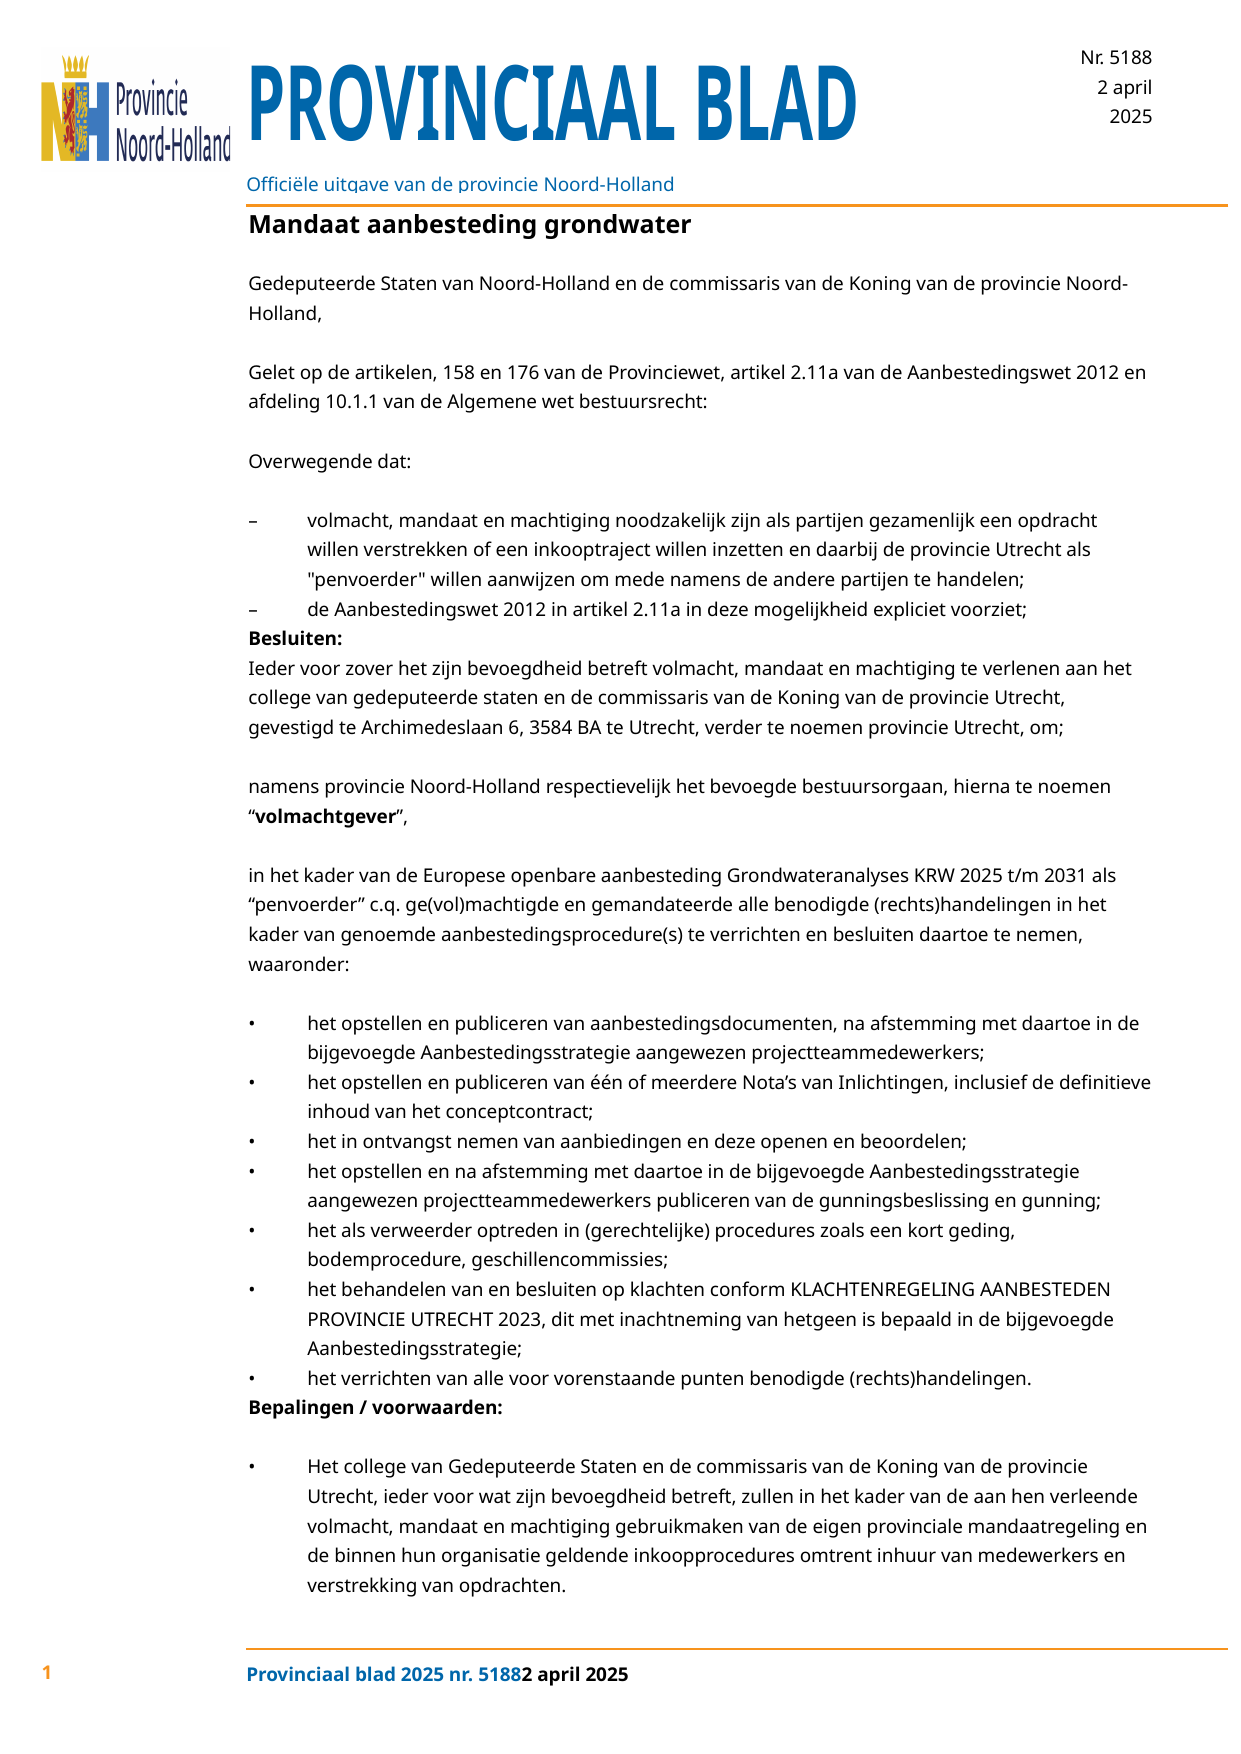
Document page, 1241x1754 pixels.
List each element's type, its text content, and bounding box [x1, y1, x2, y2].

text namens provincie Noord-Holland respectievelijk het bevoegde bestuursorgaan, hierna te noemen “volmachtgever”, [248, 773, 1152, 828]
text Ieder voor zover het zijn bevoegdheid betreft volmacht, mandaat en machtiging te verlenen aan het college van gedeputeerde staten en de commissaris van de Koning van de provincie Utrecht, gevestigd te Archimedeslaan 6, 3584 BA te Utrecht, verder te noemen provincie Utrecht, om; [248, 655, 1152, 740]
text Bepalingen / voorwaarden: [248, 1394, 1152, 1420]
list het opstellen en publiceren van aanbestedingsdocumenten, na afstemming met daartoe in de bijgevoegde Aanbestedingsstrategie aangewezen projectteammedewerkers; [248, 1010, 1152, 1065]
list Het college van Gedeputeerde Staten en de commissaris van de Koning van de provincie Utrecht, ieder voor wat zijn bevoegdheid betreft, zullen in het kader van de aan hen verleende volmacht, mandaat en machtiging gebruikmaken van de eigen provinciale mandaatregeling en de binnen hun organisatie geldende inkoopprocedures omtrent inhuur van medewerkers en verstrekking van opdrachten. [248, 1454, 1152, 1598]
list het als verweerder optreden in (gerechtelijke) procedures zoals een kort geding, bodemprocedure, geschillencommissies; [248, 1217, 1152, 1272]
list de Aanbestedingswet 2012 in artikel 2.11a in deze mogelijkheid expliciet voorziet; [248, 596, 1152, 621]
list het opstellen en na afstemming met daartoe in de bijgevoegde Aanbestedingsstrategie aangewezen projectteammedewerkers publiceren van de gunningsbeslissing en gunning; [248, 1158, 1152, 1213]
list volmacht, mandaat en machtiging noodzakelijk zijn als partijen gezamenlijk een opdracht willen verstrekken of een inkooptraject willen inzetten en daarbij de provincie Utrecht als "penvoerder" willen aanwijzen om mede namens de andere partijen te handelen; [248, 507, 1152, 592]
list het verrichten van alle voor vorenstaande punten benodigde (rechts)handelingen. [248, 1365, 1152, 1391]
text in het kader van de Europese openbare aanbesteding Grondwateranalyses KRW 2025 t/m 2031 als “penvoerder” c.q. ge(vol)machtigde en gemandateerde alle benodigde (rechts)handelingen in het kader van genoemde aanbestedingsprocedure(s) te verrichten en besluiten daartoe te nemen, waaronder: [248, 862, 1152, 976]
text Gedeputeerde Staten van Noord-Holland en de commissaris van de Koning van de provincie Noord-Holland, [248, 270, 1152, 326]
text Mandaat aanbesteding grondwater [248, 207, 1152, 241]
list het behandelen van en besluiten op klachten conform KLACHTENREGELING AANBESTEDEN PROVINCIE UTRECHT 2023, dit met inachtneming van hetgeen is bepaald in de bijgevoegde Aanbestedingsstrategie; [248, 1276, 1152, 1361]
text Besluiten: [248, 625, 1152, 651]
list het opstellen en publiceren van één of meerdere Nota’s van Inlichtingen, inclusief de definitieve inhoud van het conceptcontract; [248, 1069, 1152, 1124]
text Gelet op de artikelen, 158 en 176 van de Provinciewet, artikel 2.11a van de Aanbestedingswet 2012 en afdeling 10.1.1 van de Algemene wet bestuursrecht: [248, 359, 1152, 414]
picture [41, 47, 231, 172]
text Overwegende dat: [248, 448, 1152, 473]
list het in ontvangst nemen van aanbiedingen en deze openen en beoordelen; [248, 1128, 1152, 1154]
